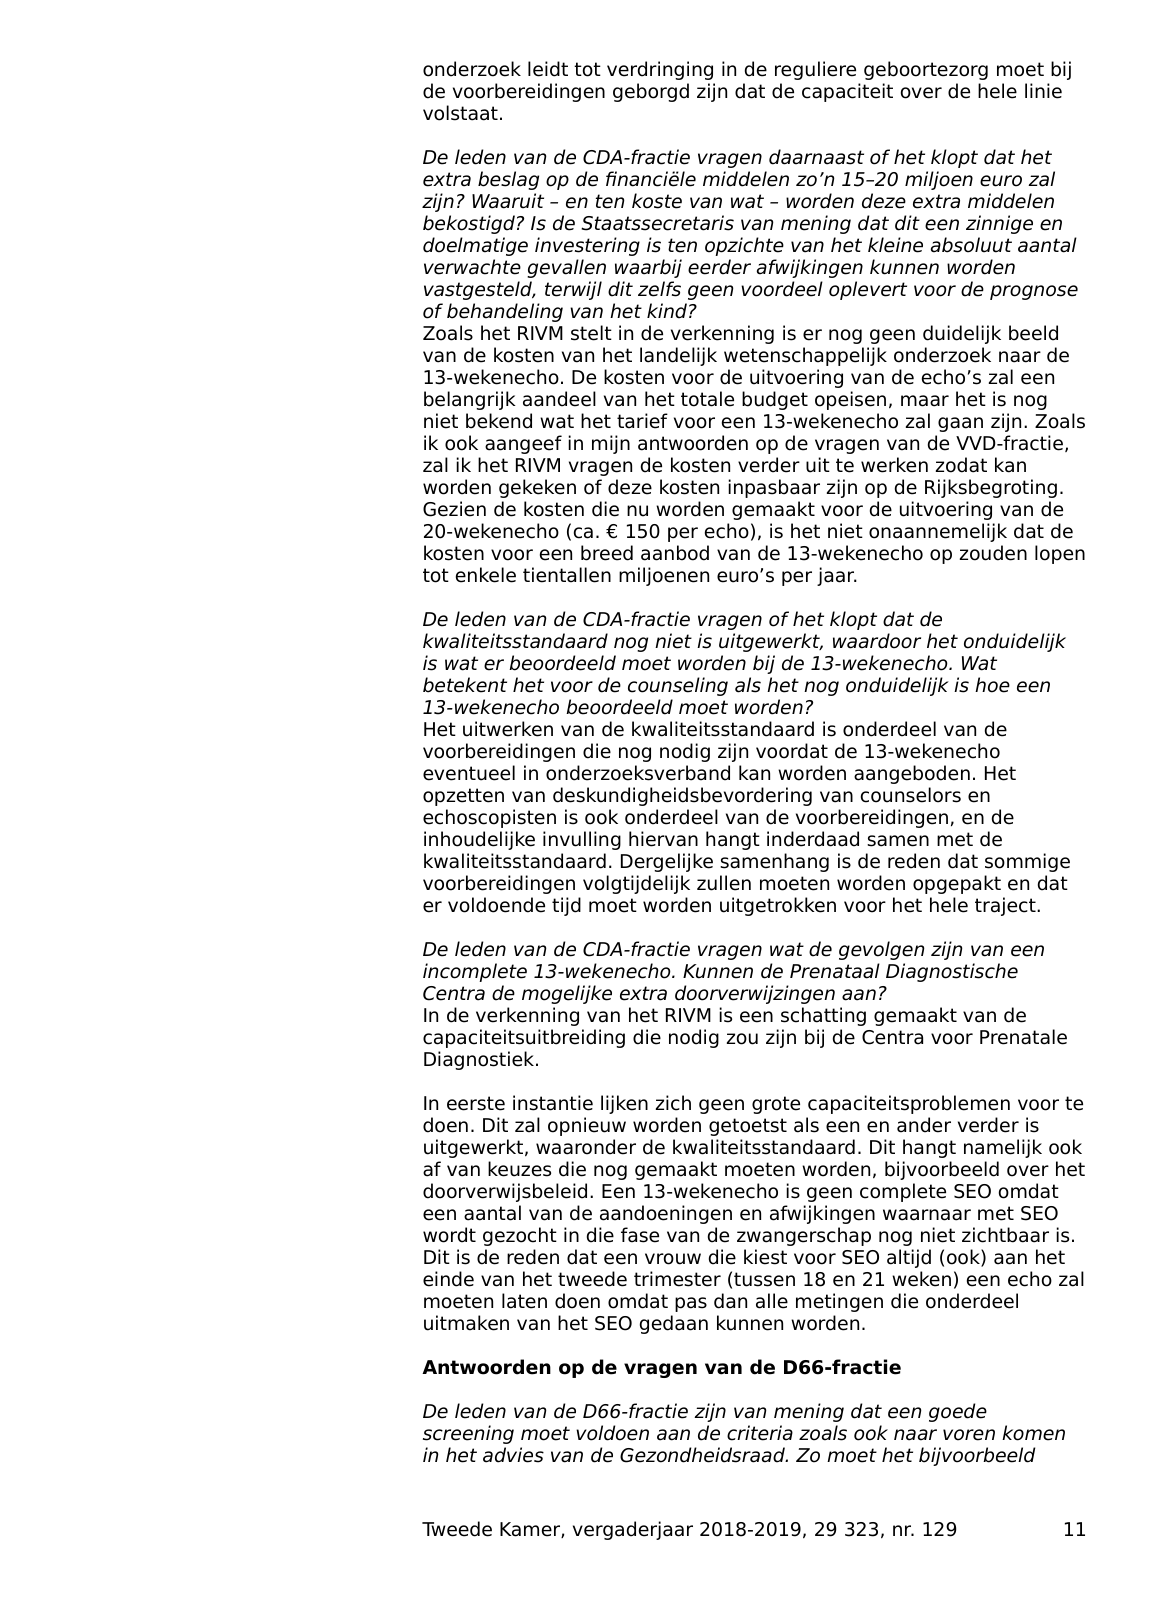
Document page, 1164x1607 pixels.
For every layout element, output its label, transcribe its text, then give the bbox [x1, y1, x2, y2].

text De leden van de CDA-fractie vragen of het klopt dat de kwaliteitsstandaard nog niet is uitgewerkt, waardoor het onduidelijk is wat er beoordeeld moet worden bij de 13-wekenecho. Wat betekent het voor de counseling als het nog onduidelijk is hoe een 13-wekenecho beoordeeld moet worden? [422, 609, 1087, 719]
text In de verkenning van het RIVM is een schatting gemaakt van de capaciteitsuitbreiding die nodig zou zijn bij de Centra voor Prenatale Diagnostiek. [422, 1005, 1087, 1071]
text In eerste instantie lijken zich geen grote capaciteitsproblemen voor te doen. Dit zal opnieuw worden getoetst als een en ander verder is uitgewerkt, waaronder de kwaliteitsstandaard. Dit hangt namelijk ook af van keuzes die nog gemaakt moeten worden, bijvoorbeeld over het doorverwijsbeleid. Een 13-wekenecho is geen complete SEO omdat een aantal van de aandoeningen en afwijkingen waarnaar met SEO wordt gezocht in die fase van de zwangerschap nog niet zichtbaar is. Dit is de reden dat een vrouw die kiest voor SEO altijd (ook) aan het einde van het tweede trimester (tussen 18 en 21 weken) een echo zal moeten laten doen omdat pas dan alle metingen die onderdeel uitmaken van het SEO gedaan kunnen worden. [422, 1093, 1087, 1335]
text De leden van de CDA-fractie vragen daarnaast of het klopt dat het extra beslag op de financiële middelen zo’n 15–20 miljoen euro zal zijn? Waaruit – en ten koste van wat – worden deze extra middelen bekostigd? Is de Staatssecretaris van mening dat dit een zinnige en doelmatige investering is ten opzichte van het kleine absoluut aantal verwachte gevallen waarbij eerder afwijkingen kunnen worden vastgesteld, terwijl dit zelfs geen voordeel oplevert voor de prognose of behandeling van het kind? [422, 147, 1087, 323]
text onderzoek leidt tot verdringing in de reguliere geboortezorg moet bij de voorbereidingen geborgd zijn dat de capaciteit over de hele linie volstaat. [422, 59, 1087, 125]
text De leden van de D66-fractie zijn van mening dat een goede screening moet voldoen aan de criteria zoals ook naar voren komen in het advies van de Gezondheidsraad. Zo moet het bijvoorbeeld [422, 1401, 1087, 1467]
text De leden van de CDA-fractie vragen wat de gevolgen zijn van een incomplete 13-wekenecho. Kunnen de Prenataal Diagnostische Centra de mogelijke extra doorverwijzingen aan? [422, 939, 1087, 1005]
text Zoals het RIVM stelt in de verkenning is er nog geen duidelijk beeld van de kosten van het landelijk wetenschappelijk onderzoek naar de 13-wekenecho. De kosten voor de uitvoering van de echo’s zal een belangrijk aandeel van het totale budget opeisen, maar het is nog niet bekend wat het tarief voor een 13-wekenecho zal gaan zijn. Zoals ik ook aangeef in mijn antwoorden op de vragen van de VVD-fractie, zal ik het RIVM vragen de kosten verder uit te werken zodat kan worden gekeken of deze kosten inpasbaar zijn op de Rijksbegroting. Gezien de kosten die nu worden gemaakt voor de uitvoering van de 20-wekenecho (ca. € 150 per echo), is het niet onaannemelijk dat de kosten voor een breed aanbod van de 13-wekenecho op zouden lopen tot enkele tientallen miljoenen euro’s per jaar. [422, 323, 1087, 587]
subtitle Antwoorden op de vragen van de D66-fractie [422, 1357, 1087, 1379]
text Het uitwerken van de kwaliteitsstandaard is onderdeel van de voorbereidingen die nog nodig zijn voordat de 13-wekenecho eventueel in onderzoeksverband kan worden aangeboden. Het opzetten van deskundigheidsbevordering van counselors en echoscopisten is ook onderdeel van de voorbereidingen, en de inhoudelijke invulling hiervan hangt inderdaad samen met de kwaliteitsstandaard. Dergelijke samenhang is de reden dat sommige voorbereidingen volgtijdelijk zullen moeten worden opgepakt en dat er voldoende tijd moet worden uitgetrokken voor het hele traject. [422, 719, 1087, 917]
